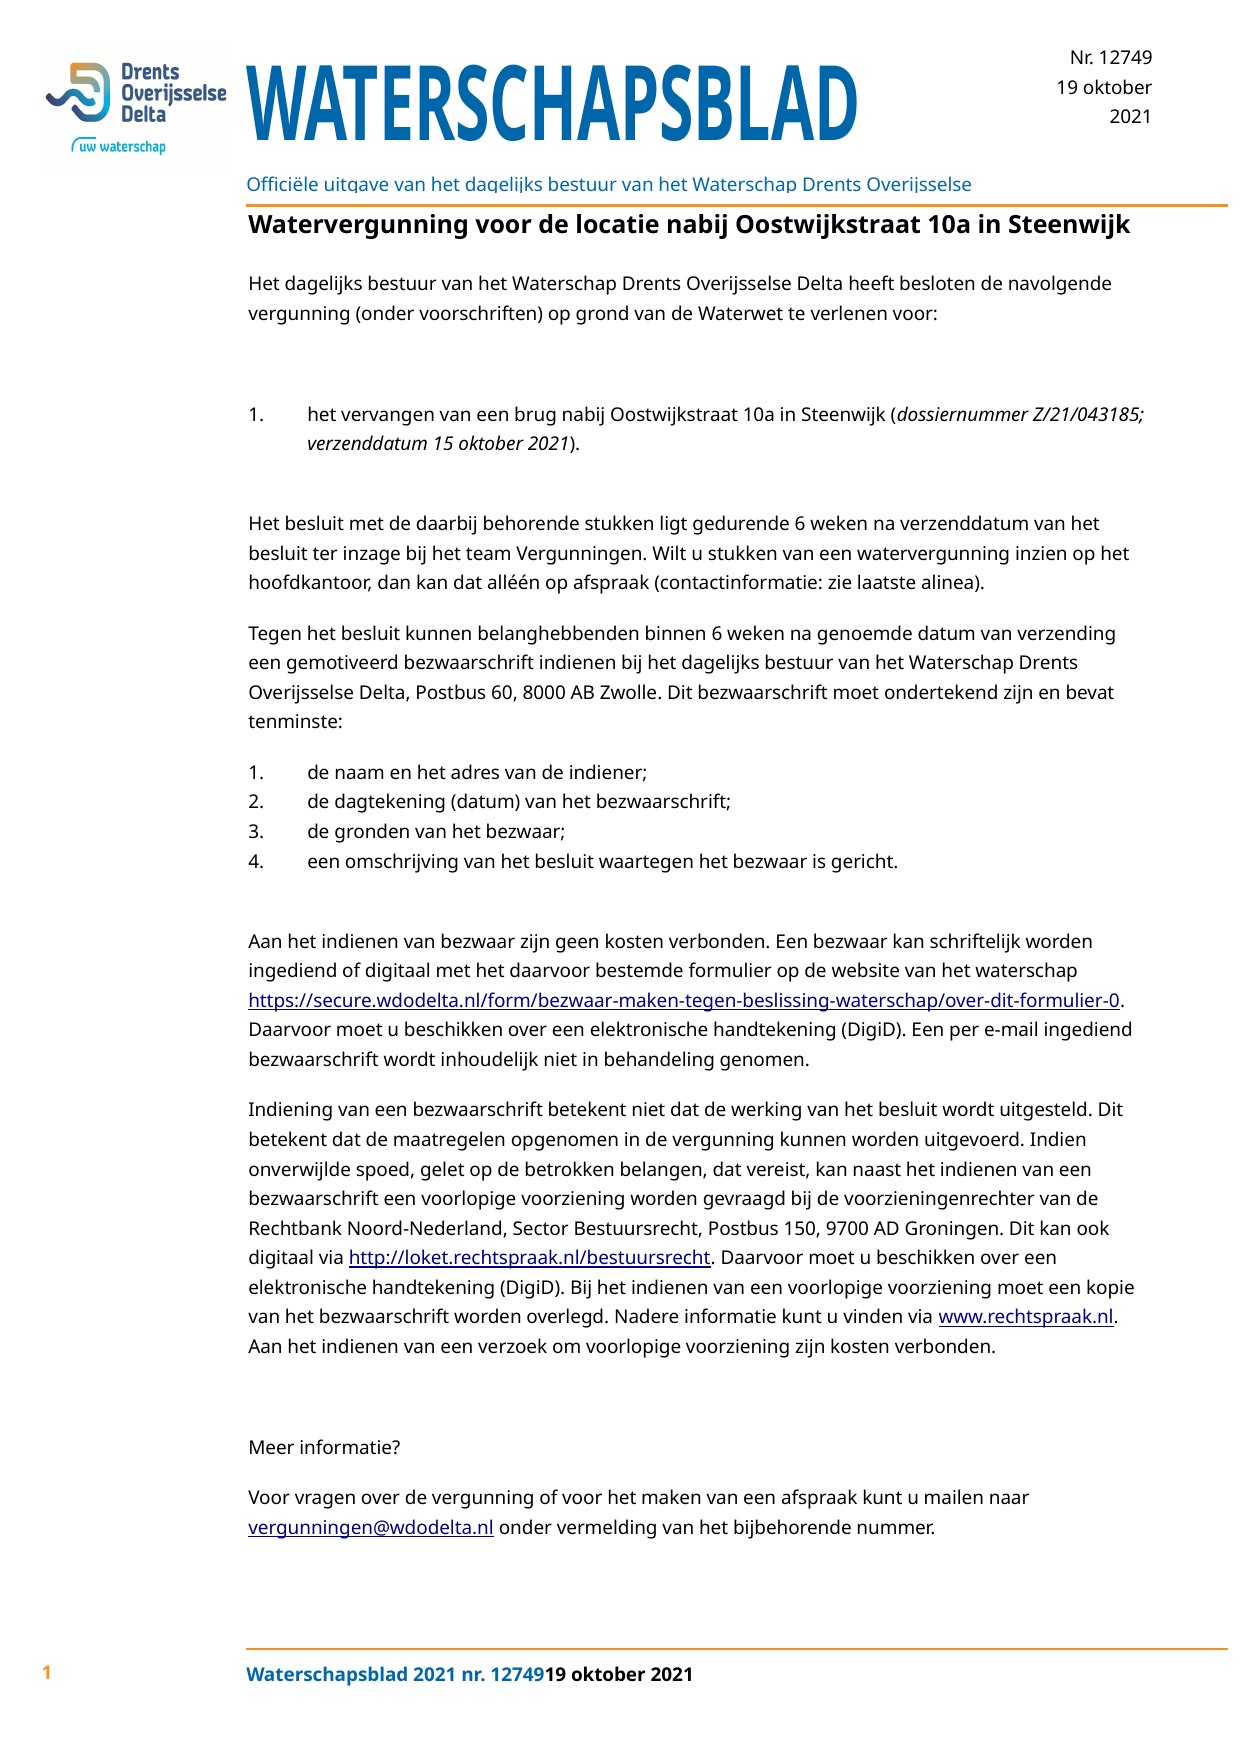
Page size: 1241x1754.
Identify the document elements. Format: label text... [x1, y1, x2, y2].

text Meer informatie? [248, 1434, 1152, 1460]
text Watervergunning voor de locatie nabij Oostwijkstraat 10a in Steenwijk [248, 207, 1152, 241]
text Voor vragen over de vergunning of voor het maken van een afspraak kunt u mailen naar vergunningen@wdodelta.nl onder vermelding van het bijbehorende nummer. [248, 1484, 1152, 1540]
text Het besluit met de daarbij behorende stukken ligt gedurende 6 weken na verzenddatum van het besluit ter inzage bij het team Vergunningen. Wilt u stukken van een watervergunning inzien op het hoofdkantoor, dan kan dat alléén op afspraak (contactinformatie: zie laatste alinea). [248, 510, 1152, 595]
text Het dagelijks bestuur van het Waterschap Drents Overijsselse Delta heeft besloten de navolgende vergunning (onder voorschriften) op grond van de Waterwet te verlenen voor: [248, 270, 1152, 326]
list het vervangen van een brug nabij Oostwijkstraat 10a in Steenwijk (dossiernummer Z/21/043185; verzenddatum 15 oktober 2021). [248, 401, 1152, 456]
list de dagtekening (datum) van het bezwaarschrift; [248, 789, 1152, 814]
picture [41, 47, 231, 172]
text Tegen het besluit kunnen belanghebbenden binnen 6 weken na genoemde datum van verzending een gemotiveerd bezwaarschrift indienen bij het dagelijks bestuur van het Waterschap Drents Overijsselse Delta, Postbus 60, 8000 AB Zwolle. Dit bezwaarschrift moet ondertekend zijn en bevat tenminste: [248, 620, 1152, 734]
list de gronden van het bezwaar; [248, 818, 1152, 844]
list een omschrijving van het besluit waartegen het bezwaar is gericht. [248, 848, 1152, 873]
text Indiening van een bezwaarschrift betekent niet dat de werking van het besluit wordt uitgesteld. Dit betekent dat de maatregelen opgenomen in de vergunning kunnen worden uitgevoerd. Indien onverwijlde spoed, gelet op de betrokken belangen, dat vereist, kan naast het indienen van een bezwaarschrift een voorlopige voorziening worden gevraagd bij de voorzieningenrechter van de Rechtbank Noord-Nederland, Sector Bestuursrecht, Postbus 150, 9700 AD Groningen. Dit kan ook digitaal via http://loket.rechtspraak.nl/bestuursrecht. Daarvoor moet u beschikken over een elektronische handtekening (DigiD). Bij het indienen van een voorlopige voorziening moet een kopie van het bezwaarschrift worden overlegd. Nadere informatie kunt u vinden via www.rechtspraak.nl. Aan het indienen van een verzoek om voorlopige voorziening zijn kosten verbonden. [248, 1097, 1152, 1359]
text Aan het indienen van bezwaar zijn geen kosten verbonden. Een bezwaar kan schriftelijk worden ingediend of digitaal met het daarvoor bestemde formulier op de website van het waterschap https://secure.wdodelta.nl/form/bezwaar-maken-tegen-beslissing-waterschap/over-dit-formulier-0. Daarvoor moet u beschikken over een elektronische handtekening (DigiD). Een per e-mail ingediend bezwaarschrift wordt inhoudelijk niet in behandeling genomen. [248, 928, 1152, 1072]
list de naam en het adres van de indiener; [248, 759, 1152, 785]
